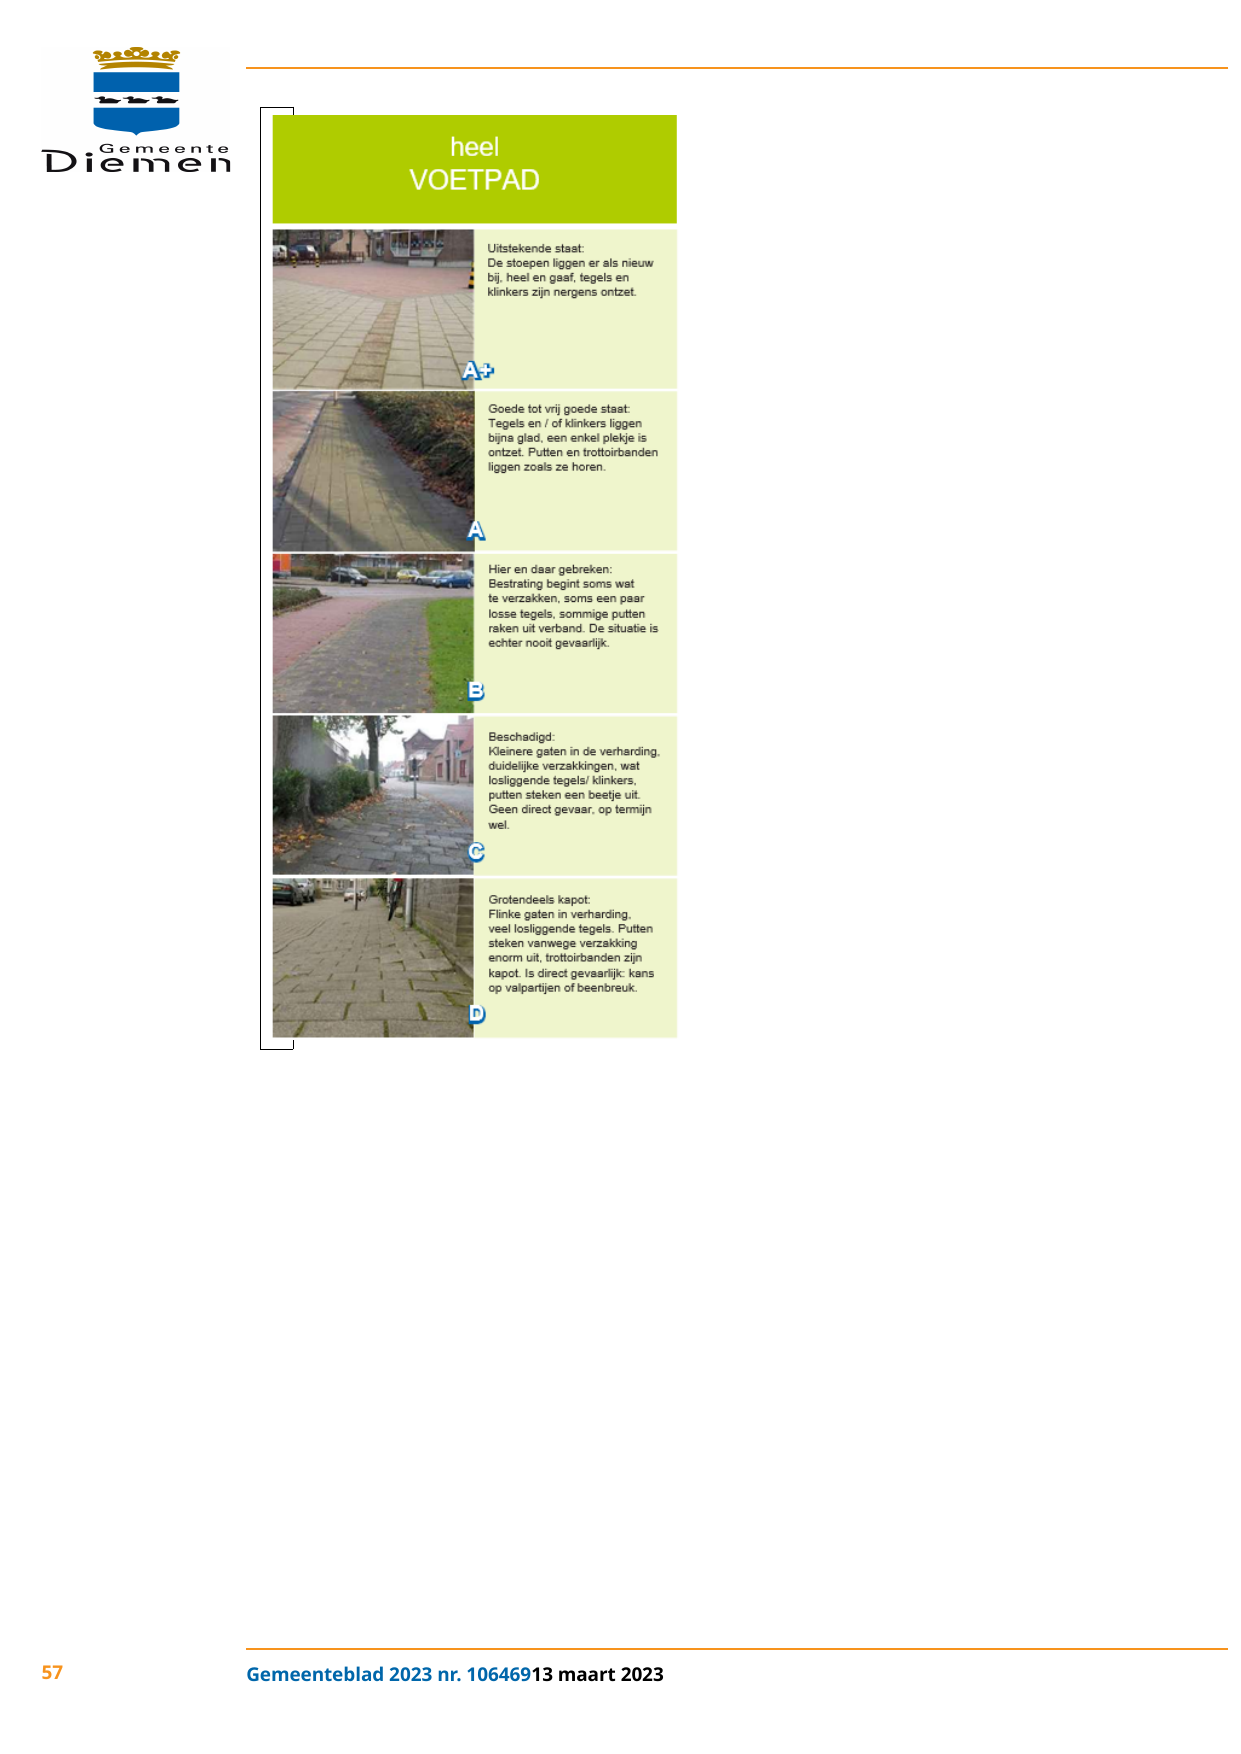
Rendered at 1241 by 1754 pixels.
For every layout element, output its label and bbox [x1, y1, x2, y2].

picture [41, 47, 231, 172]
picture [268, 115, 683, 1040]
